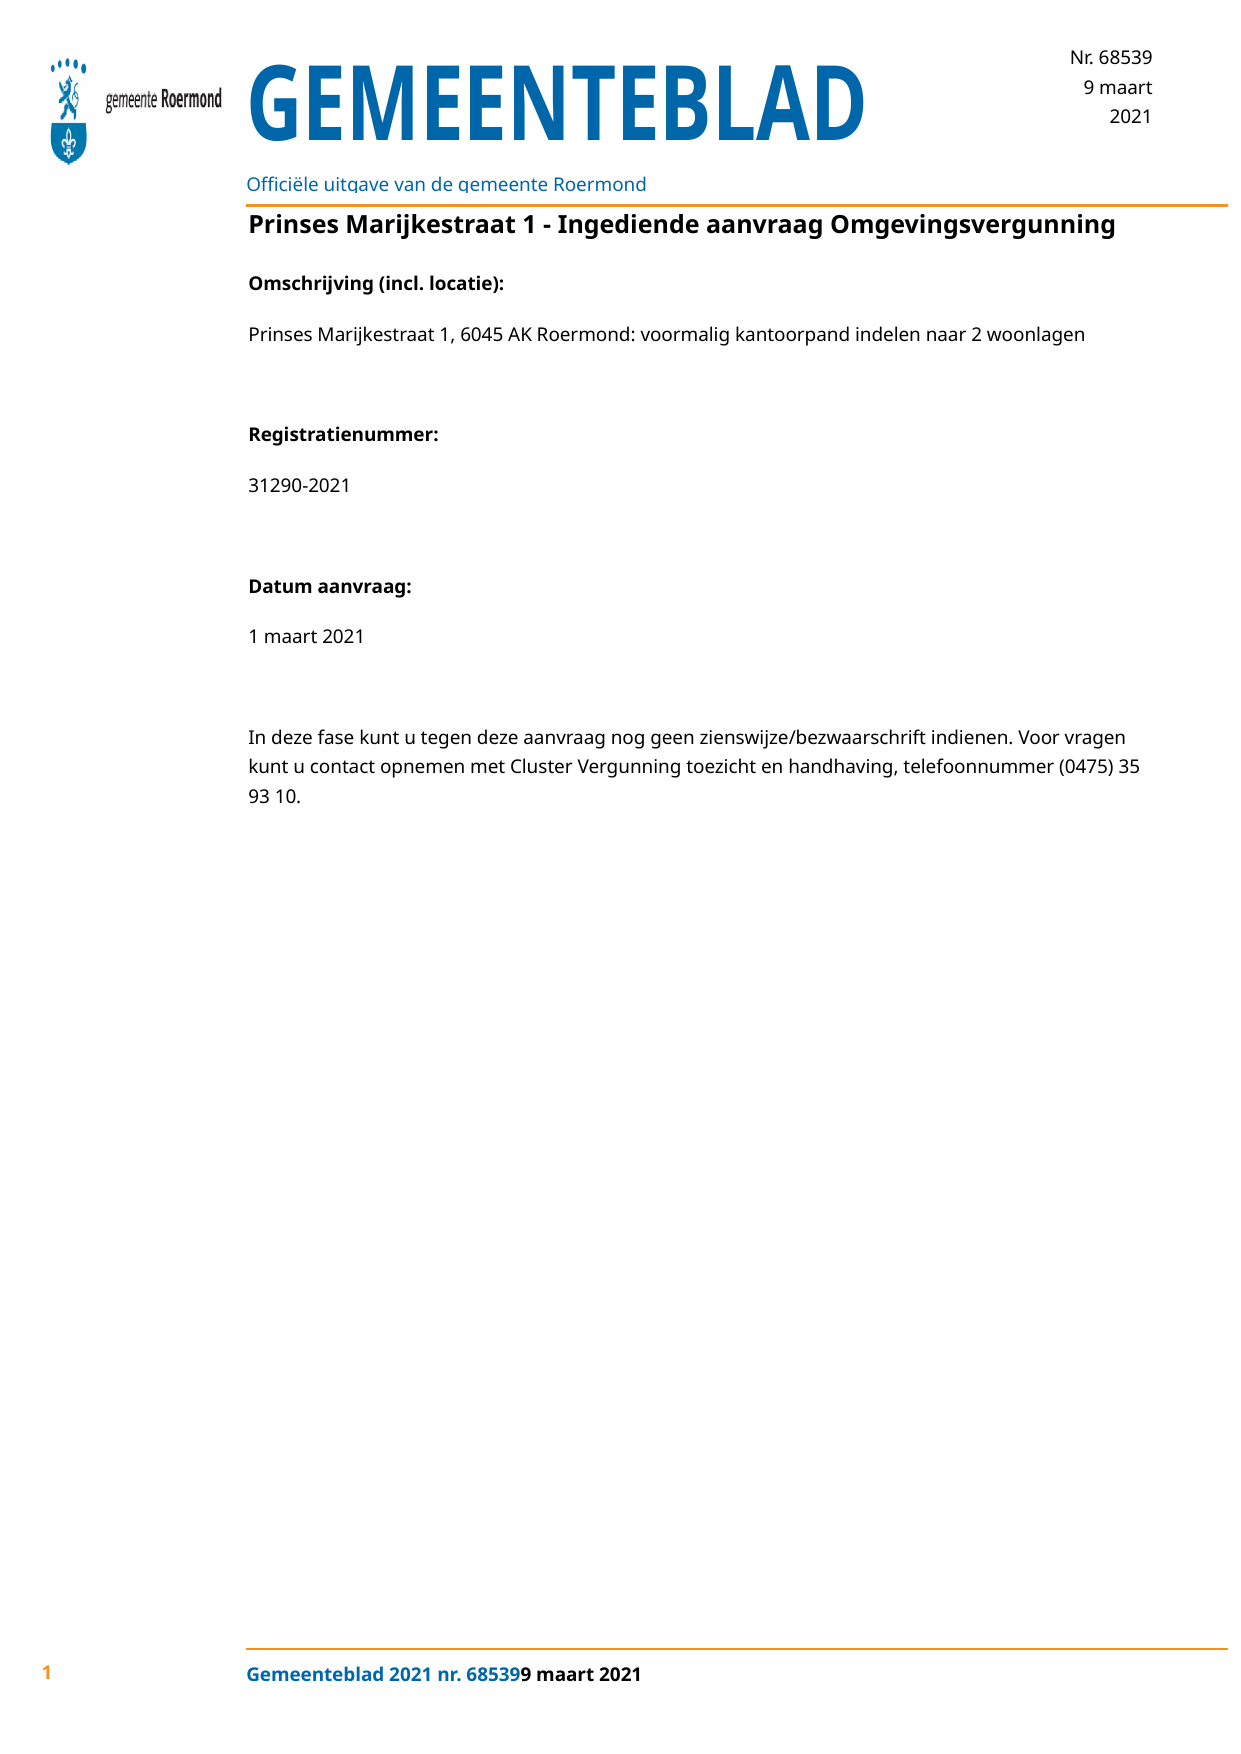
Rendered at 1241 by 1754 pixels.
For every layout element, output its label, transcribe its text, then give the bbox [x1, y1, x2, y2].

text In deze fase kunt u tegen deze aanvraag nog geen zienswijze/bezwaarschrift indienen. Voor vragen kunt u contact opnemen met Cluster Vergunning toezicht en handhaving, telefoonnummer (0475) 35 93 10. [248, 724, 1152, 809]
text Omschrijving (incl. locatie): [248, 270, 1152, 296]
text Registratienummer: [248, 422, 1152, 447]
text Datum aanvraag: [248, 573, 1152, 598]
picture [41, 47, 231, 172]
text Prinses Marijkestraat 1 - Ingediende aanvraag Omgevingsvergunning [248, 207, 1152, 241]
text 1 maart 2021 [248, 623, 1152, 649]
text Prinses Marijkestraat 1, 6045 AK Roermond: voormalig kantoorpand indelen naar 2 woonlagen [248, 321, 1152, 346]
text 31290-2021 [248, 472, 1152, 498]
